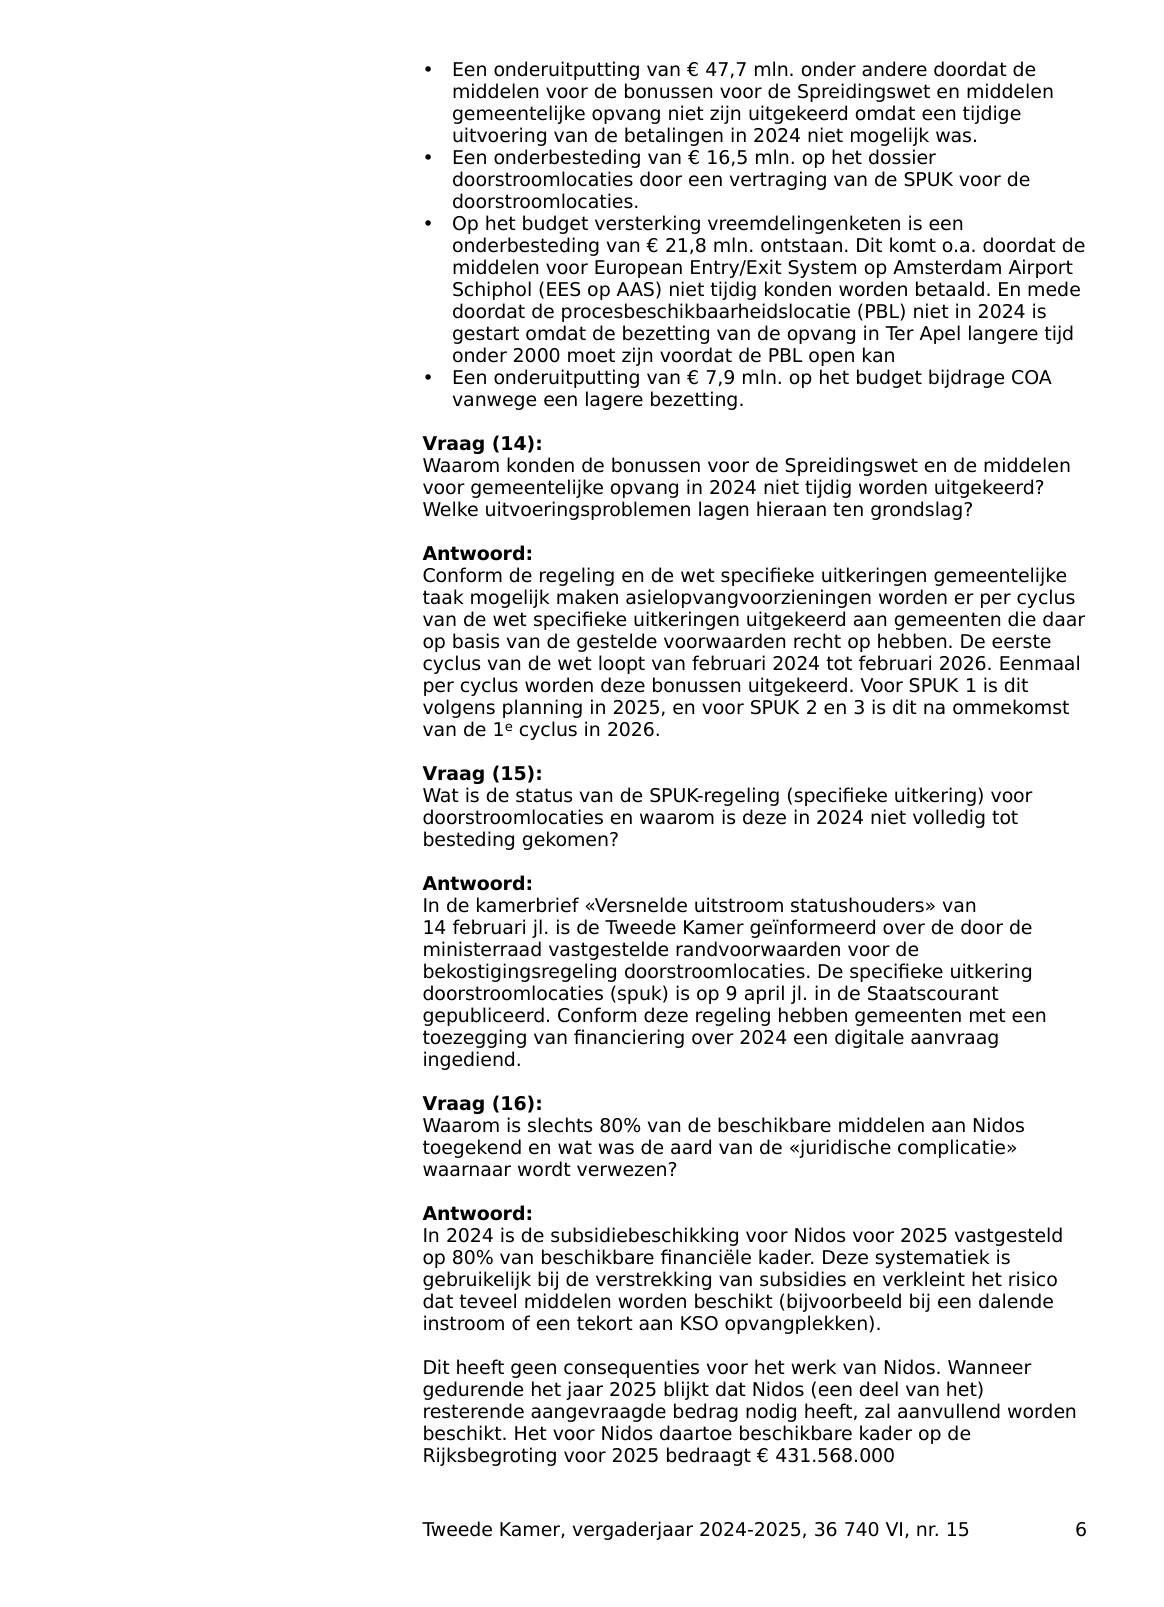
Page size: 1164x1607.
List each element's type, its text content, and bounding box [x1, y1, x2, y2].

text In 2024 is de subsidiebeschikking voor Nidos voor 2025 vastgesteld op 80% van beschikbare financiële kader. Deze systematiek is gebruikelijk bij de verstrekking van subsidies en verkleint het risico dat teveel middelen worden beschikt (bijvoorbeeld bij een dalende instroom of een tekort aan KSO opvangplekken). [422, 1225, 1087, 1335]
text In de kamerbrief «Versnelde uitstroom statushouders» van 14 februari jl. is de Tweede Kamer geïnformeerd over de door de ministerraad vastgestelde randvoorwaarden voor de bekostigingsregeling doorstroomlocaties. De specifieke uitkering doorstroomlocaties (spuk) is op 9 april jl. in de Staatscourant gepubliceerd. Conform deze regeling hebben gemeenten met een toezegging van financiering over 2024 een digitale aanvraag ingediend. [422, 895, 1087, 1071]
text Conform de regeling en de wet specifieke uitkeringen gemeentelijke taak mogelijk maken asielopvangvoorzieningen worden er per cyclus van de wet specifieke uitkeringen uitgekeerd aan gemeenten die daar op basis van de gestelde voorwaarden recht op hebben. De eerste cyclus van de wet loopt van februari 2024 tot februari 2026. Eenmaal per cyclus worden deze bonussen uitgekeerd. Voor SPUK 1 is dit volgens planning in 2025, en voor SPUK 2 en 3 is dit na ommekomst van de 1e cyclus in 2026. [422, 565, 1087, 741]
text Antwoord: [422, 1203, 1087, 1225]
text Vraag (14): [422, 433, 1087, 455]
text Waarom is slechts 80% van de beschikbare middelen aan Nidos toegekend en wat was de aard van de «juridische complicatie» waarnaar wordt verwezen? [422, 1115, 1087, 1181]
text Antwoord: [422, 543, 1087, 565]
text Vraag (15): [422, 763, 1087, 785]
text Wat is de status van de SPUK-regeling (specifieke uitkering) voor doorstroomlocaties en waarom is deze in 2024 niet volledig tot besteding gekomen? [422, 785, 1087, 851]
text • Een onderuitputting van € 47,7 mln. onder andere doordat de middelen voor de bonussen voor de Spreidingswet en middelen gemeentelijke opvang niet zijn uitgekeerd omdat een tijdige uitvoering van de betalingen in 2024 niet mogelijk was. [422, 59, 1087, 147]
text Vraag (16): [422, 1093, 1087, 1115]
text Waarom konden de bonussen voor de Spreidingswet en de middelen voor gemeentelijke opvang in 2024 niet tijdig worden uitgekeerd? Welke uitvoeringsproblemen lagen hieraan ten grondslag? [422, 455, 1087, 521]
text Antwoord: [422, 873, 1087, 895]
text • Een onderbesteding van € 16,5 mln. op het dossier doorstroomlocaties door een vertraging van de SPUK voor de doorstroomlocaties. [422, 147, 1087, 213]
text Dit heeft geen consequenties voor het werk van Nidos. Wanneer gedurende het jaar 2025 blijkt dat Nidos (een deel van het) resterende aangevraagde bedrag nodig heeft, zal aanvullend worden beschikt. Het voor Nidos daartoe beschikbare kader op de Rijksbegroting voor 2025 bedraagt € 431.568.000 [422, 1357, 1087, 1467]
text • Een onderuitputting van € 7,9 mln. op het budget bijdrage COA vanwege een lagere bezetting. [422, 367, 1087, 411]
text • Op het budget versterking vreemdelingenketen is een onderbesteding van € 21,8 mln. ontstaan. Dit komt o.a. doordat de middelen voor European Entry/Exit System op Amsterdam Airport Schiphol (EES op AAS) niet tijdig konden worden betaald. En mede doordat de procesbeschikbaarheidslocatie (PBL) niet in 2024 is gestart omdat de bezetting van de opvang in Ter Apel langere tijd onder 2000 moet zijn voordat de PBL open kan [422, 213, 1087, 367]
